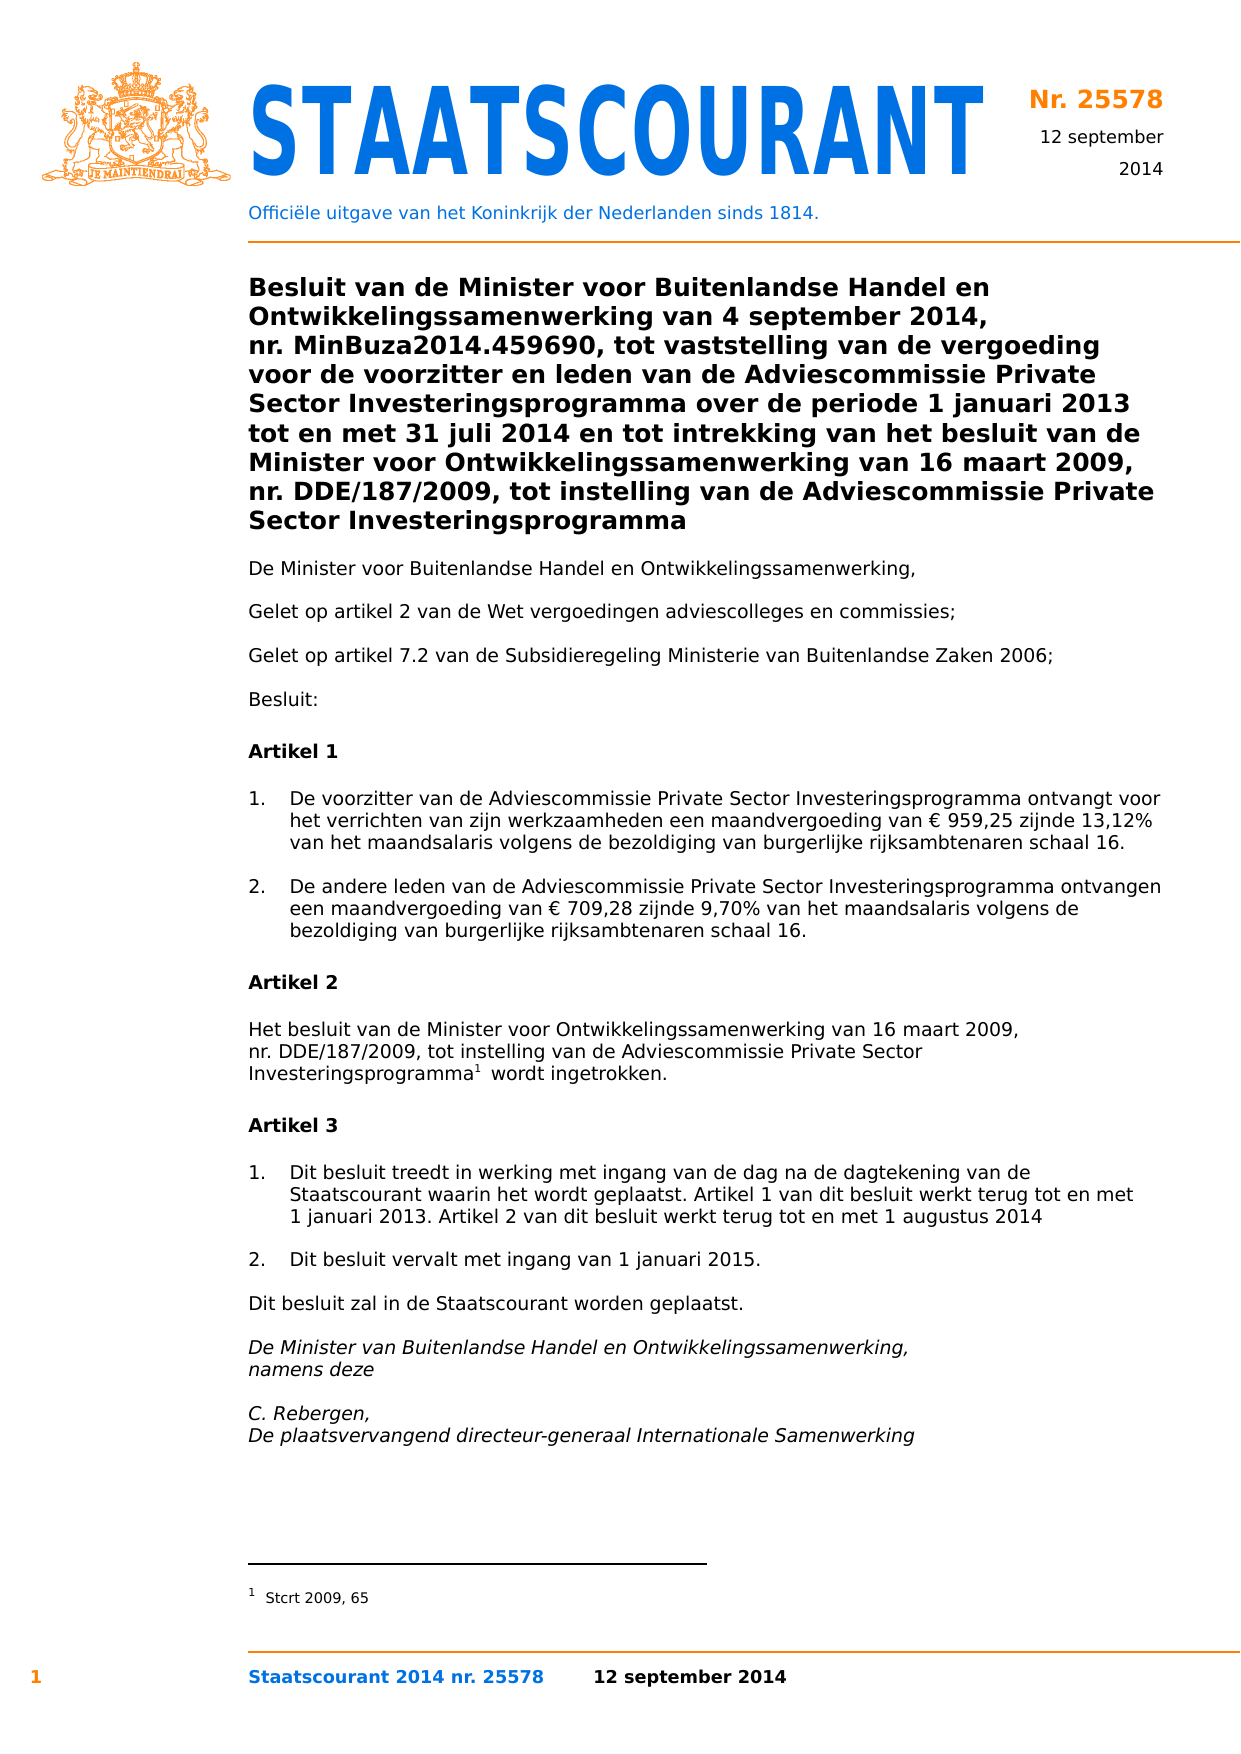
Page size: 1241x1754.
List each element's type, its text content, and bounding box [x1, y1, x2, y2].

table_cell 2014 [998, 153, 1240, 203]
text De Minister voor Buitenlandse Handel en Ontwikkelingssamenwerking, [248, 557, 1163, 579]
picture [41, 62, 231, 186]
subtitle Artikel 2 [248, 972, 1163, 994]
table_cell Officiële uitgave van het Koninkrijk der Nederlanden sinds 1814. [248, 203, 1240, 241]
subtitle Besluit van de Minister voor Buitenlandse Handel en Ontwikkelingssamenwerking van 4 september 2014, nr. MinBuza2014.459690, tot vaststelling van de vergoeding voor de voorzitter en leden van de Adviescommissie Private Sector Investeringsprogramma over de periode 1 januari 2013 tot en met 31 juli 2014 en tot intrekking van het besluit van de Minister voor Ontwikkelingssamenwerking van 16 maart 2009, nr. DDE/187/2009, tot instelling van de Adviescommissie Private Sector Investeringsprogramma [248, 273, 1163, 536]
text Gelet op artikel 2 van de Wet vergoedingen adviescolleges en commissies; [248, 601, 1163, 623]
text Besluit: [248, 689, 1163, 711]
subtitle Artikel 1 [248, 741, 1163, 763]
table_cell 12 september [998, 121, 1240, 153]
text Stcrt 2009, 65 [248, 1586, 1163, 1608]
text Dit besluit zal in de Staatscourant worden geplaatst. [248, 1293, 1163, 1315]
text 2. Dit besluit vervalt met ingang van 1 januari 2015. [248, 1249, 1163, 1271]
text De Minister van Buitenlandse Handel en Ontwikkelingssamenwerking, namens deze C. Rebergen, De plaatsvervangend directeur-generaal Internationale Samenwerking [248, 1337, 1163, 1447]
subtitle Artikel 3 [248, 1114, 1163, 1137]
text 2. De andere leden van de Adviescommissie Private Sector Investeringsprogramma ontvangen een maandvergoeding van € 709,28 zijnde 9,70% van het maandsalaris volgens de bezoldiging van burgerlijke rijksambtenaren schaal 16. [248, 876, 1163, 942]
table_header STAATSCOURANT [248, 62, 998, 203]
text Gelet op artikel 7.2 van de Subsidieregeling Ministerie van Buitenlandse Zaken 2006; [248, 645, 1163, 667]
text Het besluit van de Minister voor Ontwikkelingssamenwerking van 16 maart 2009, nr. DDE/187/2009, tot instelling van de Adviescommissie Private Sector Investeringsprogramma wordt ingetrokken. [248, 1019, 1163, 1084]
text 1. Dit besluit treedt in werking met ingang van de dag na de dagtekening van de Staatscourant waarin het wordt geplaatst. Artikel 1 van dit besluit werkt terug tot en met 1 januari 2013. Artikel 2 van dit besluit werkt terug tot en met 1 augustus 2014 [248, 1162, 1163, 1227]
text 1. De voorzitter van de Adviescommissie Private Sector Investeringsprogramma ontvangt voor het verrichten van zijn werkzaamheden een maandvergoeding van € 959,25 zijnde 13,12% van het maandsalaris volgens de bezoldiging van burgerlijke rijksambtenaren schaal 16. [248, 788, 1163, 854]
table_header [25, 62, 248, 241]
table_header Nr. 25578 [998, 62, 1240, 121]
